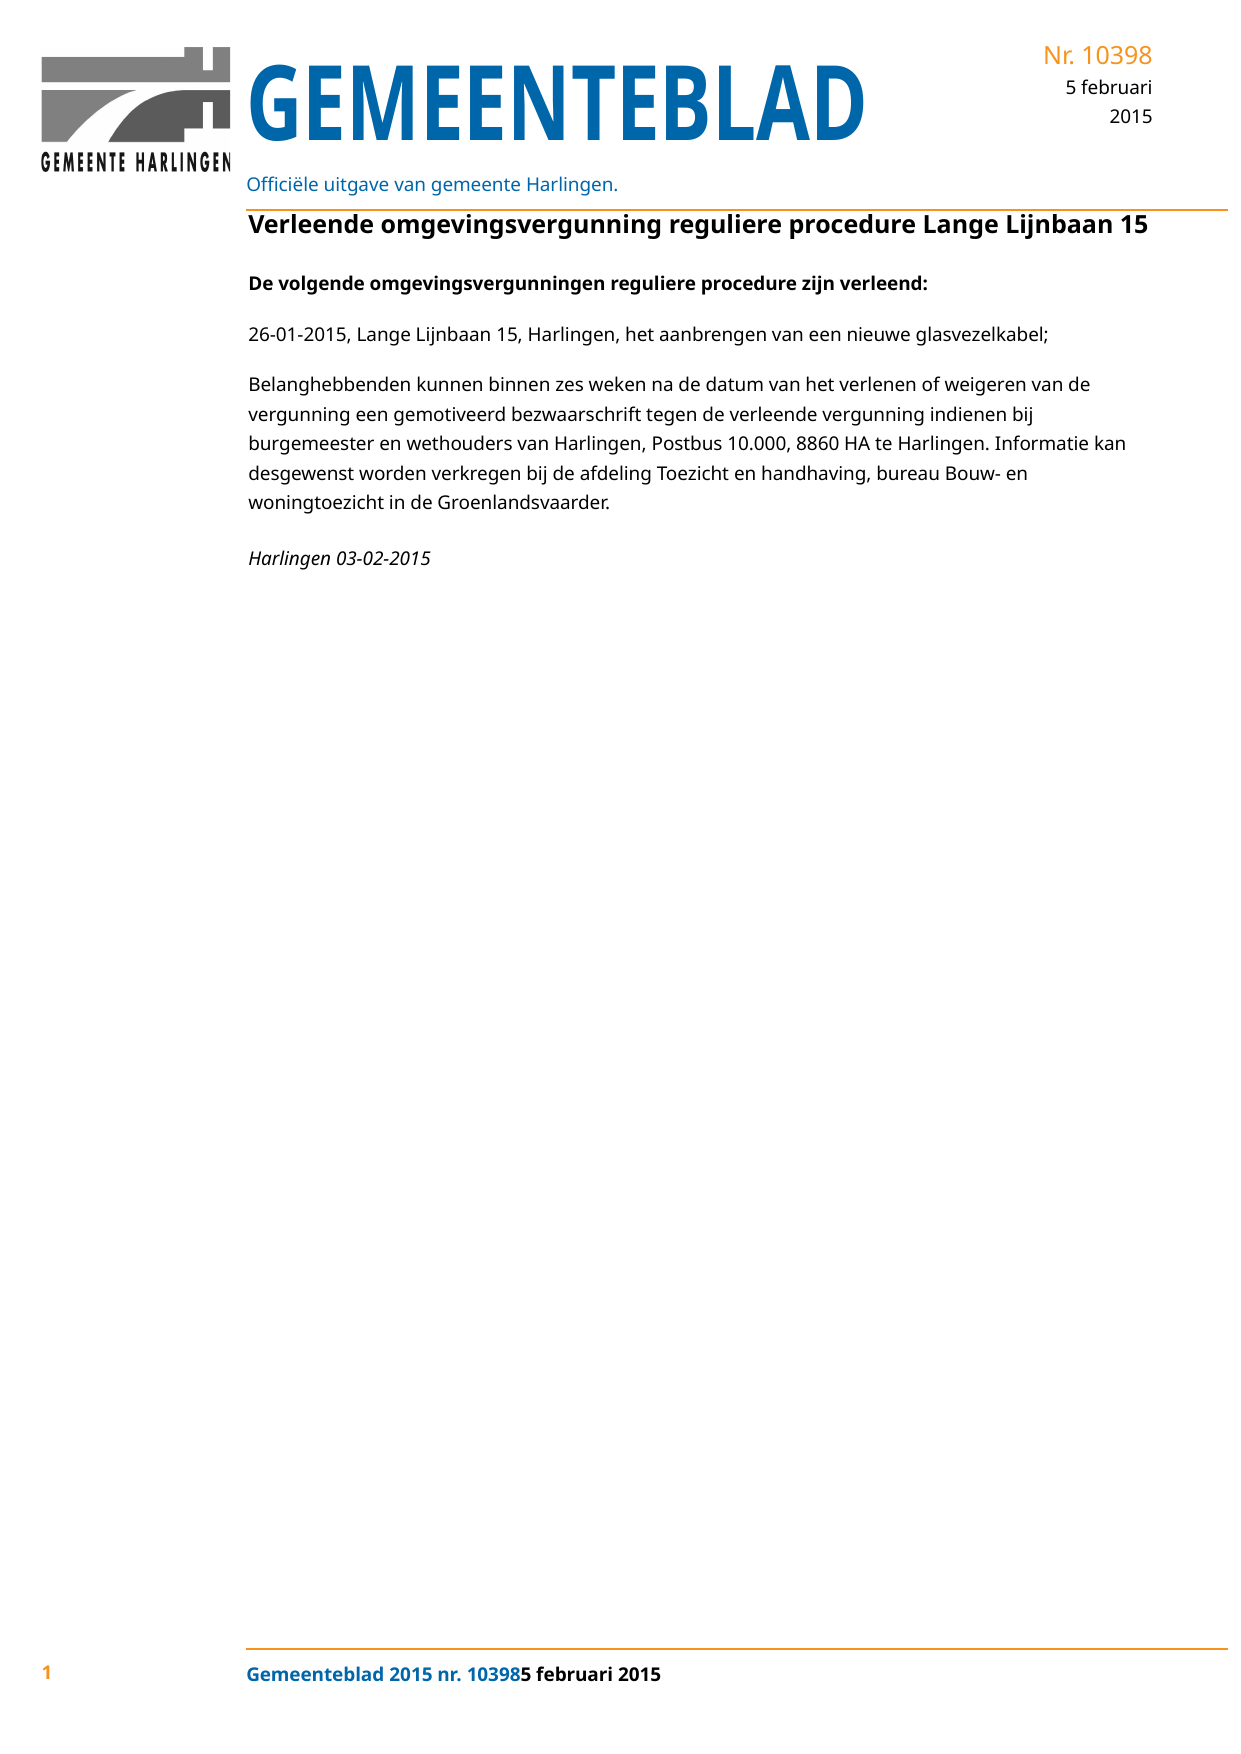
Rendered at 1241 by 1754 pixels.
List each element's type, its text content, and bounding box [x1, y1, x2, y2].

picture [41, 47, 231, 172]
text Verleende omgevingsvergunning reguliere procedure Lange Lijnbaan 15 [248, 211, 1152, 241]
text Belanghebbenden kunnen binnen zes weken na de datum van het verlenen of weigeren van de vergunning een gemotiveerd bezwaarschrift tegen de verleende vergunning indienen bij burgemeester en wethouders van Harlingen, Postbus 10.000, 8860 HA te Harlingen. Informatie kan desgewenst worden verkregen bij de afdeling Toezicht en handhaving, bureau Bouw- en woningtoezicht in de Groenlandsvaarder. [248, 371, 1152, 515]
text Harlingen 03-02-2015 [248, 545, 1152, 571]
text De volgende omgevingsvergunningen reguliere procedure zijn verleend: [248, 270, 1152, 296]
text 26-01-2015, Lange Lijnbaan 15, Harlingen, het aanbrengen van een nieuwe glasvezelkabel; [248, 321, 1152, 346]
